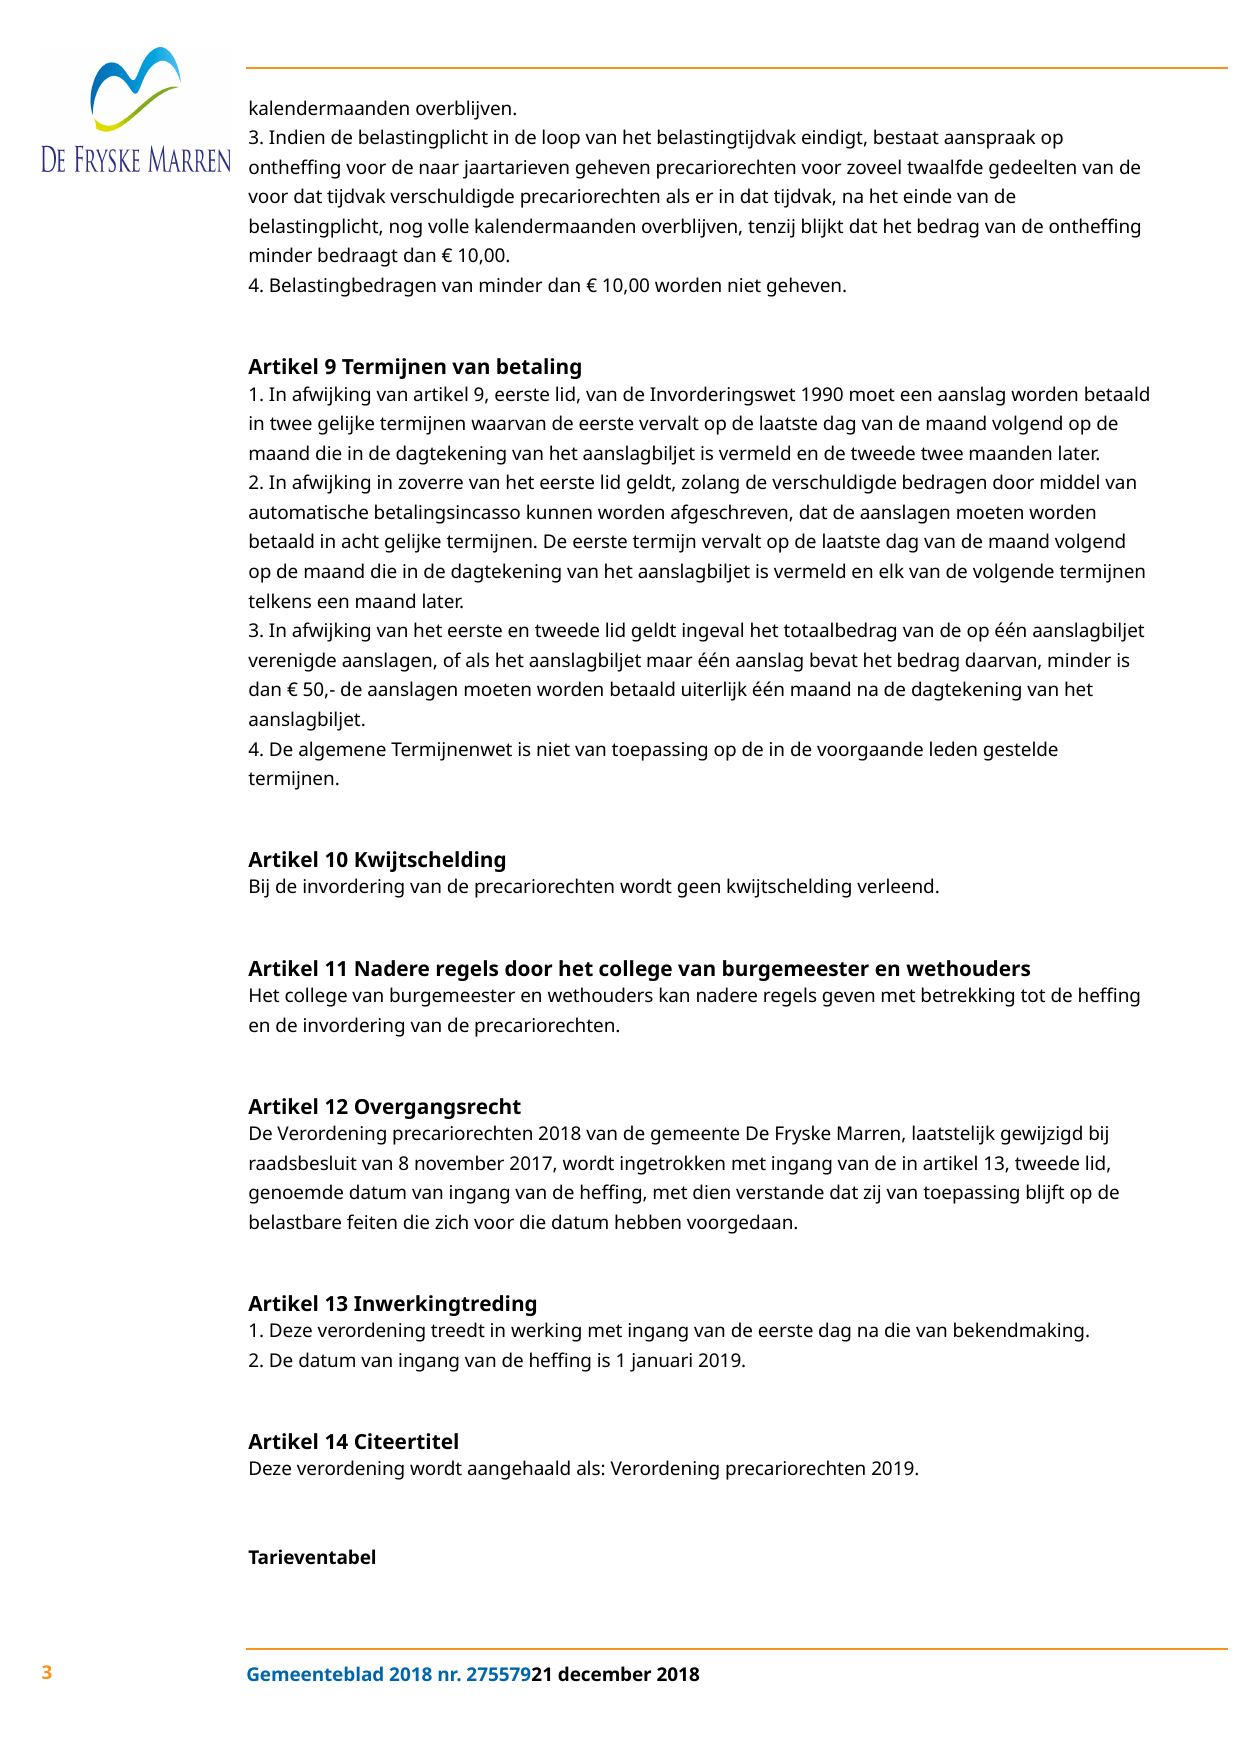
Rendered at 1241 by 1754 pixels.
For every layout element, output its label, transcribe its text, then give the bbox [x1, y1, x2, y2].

text 3. Indien de belastingplicht in de loop van het belastingtijdvak eindigt, bestaat aanspraak op ontheffing voor de naar jaartarieven geheven precariorechten voor zoveel twaalfde gedeelten van de voor dat tijdvak verschuldigde precariorechten als er in dat tijdvak, na het einde van de belastingplicht, nog volle kalendermaanden overblijven, tenzij blijkt dat het bedrag van de ontheffing minder bedraagt dan € 10,00. [248, 124, 1152, 268]
text Artikel 14 Citeertitel [248, 1427, 1152, 1455]
text Bij de invordering van de precariorechten wordt geen kwijtschelding verleend. [248, 874, 1152, 899]
text kalendermaanden overblijven. [248, 95, 1152, 121]
text De Verordening precariorechten 2018 van de gemeente De Fryske Marren, laatstelijk gewijzigd bij raadsbesluit van 8 november 2017, wordt ingetrokken met ingang van de in artikel 13, tweede lid, genoemde datum van ingang van de heffing, met dien verstande dat zij van toepassing blijft op de belastbare feiten die zich voor die datum hebben voorgedaan. [248, 1120, 1152, 1235]
text Het college van burgemeester en wethouders kan nadere regels geven met betrekking tot de heffing en de invordering van de precariorechten. [248, 982, 1152, 1037]
picture [41, 47, 231, 172]
text 2. De datum van ingang van de heffing is 1 januari 2019. [248, 1347, 1152, 1373]
text 3. In afwijking van het eerste en tweede lid geldt ingeval het totaalbedrag van de op één aanslagbiljet verenigde aanslagen, of als het aanslagbiljet maar één aanslag bevat het bedrag daarvan, minder is dan € 50,- de aanslagen moeten worden betaald uiterlijk één maand na de dagtekening van het aanslagbiljet. [248, 617, 1152, 732]
text Artikel 10 Kwijtschelding [248, 845, 1152, 874]
text 4. De algemene Termijnenwet is niet van toepassing op de in de voorgaande leden gestelde termijnen. [248, 736, 1152, 791]
text Tarieventabel [248, 1544, 1152, 1570]
text 1. Deze verordening treedt in werking met ingang van de eerste dag na die van bekendmaking. [248, 1317, 1152, 1343]
text Artikel 11 Nadere regels door het college van burgemeester en wethouders [248, 954, 1152, 982]
text Deze verordening wordt aangehaald als: Verordening precariorechten 2019. [248, 1455, 1152, 1481]
text Artikel 9 Termijnen van betaling [248, 352, 1152, 381]
text 2. In afwijking in zoverre van het eerste lid geldt, zolang de verschuldigde bedragen door middel van automatische betalingsincasso kunnen worden afgeschreven, dat de aanslagen moeten worden betaald in acht gelijke termijnen. De eerste termijn vervalt op de laatste dag van de maand volgend op de maand die in de dagtekening van het aanslagbiljet is vermeld en elk van de volgende termijnen telkens een maand later. [248, 469, 1152, 613]
text 4. Belastingbedragen van minder dan € 10,00 worden niet geheven. [248, 272, 1152, 298]
text Artikel 13 Inwerkingtreding [248, 1289, 1152, 1317]
text 1. In afwijking van artikel 9, eerste lid, van de Invorderingswet 1990 moet een aanslag worden betaald in twee gelijke termijnen waarvan de eerste vervalt op de laatste dag van de maand volgend op de maand die in de dagtekening van het aanslagbiljet is vermeld en de tweede twee maanden later. [248, 381, 1152, 466]
text Artikel 12 Overgangsrecht [248, 1092, 1152, 1120]
